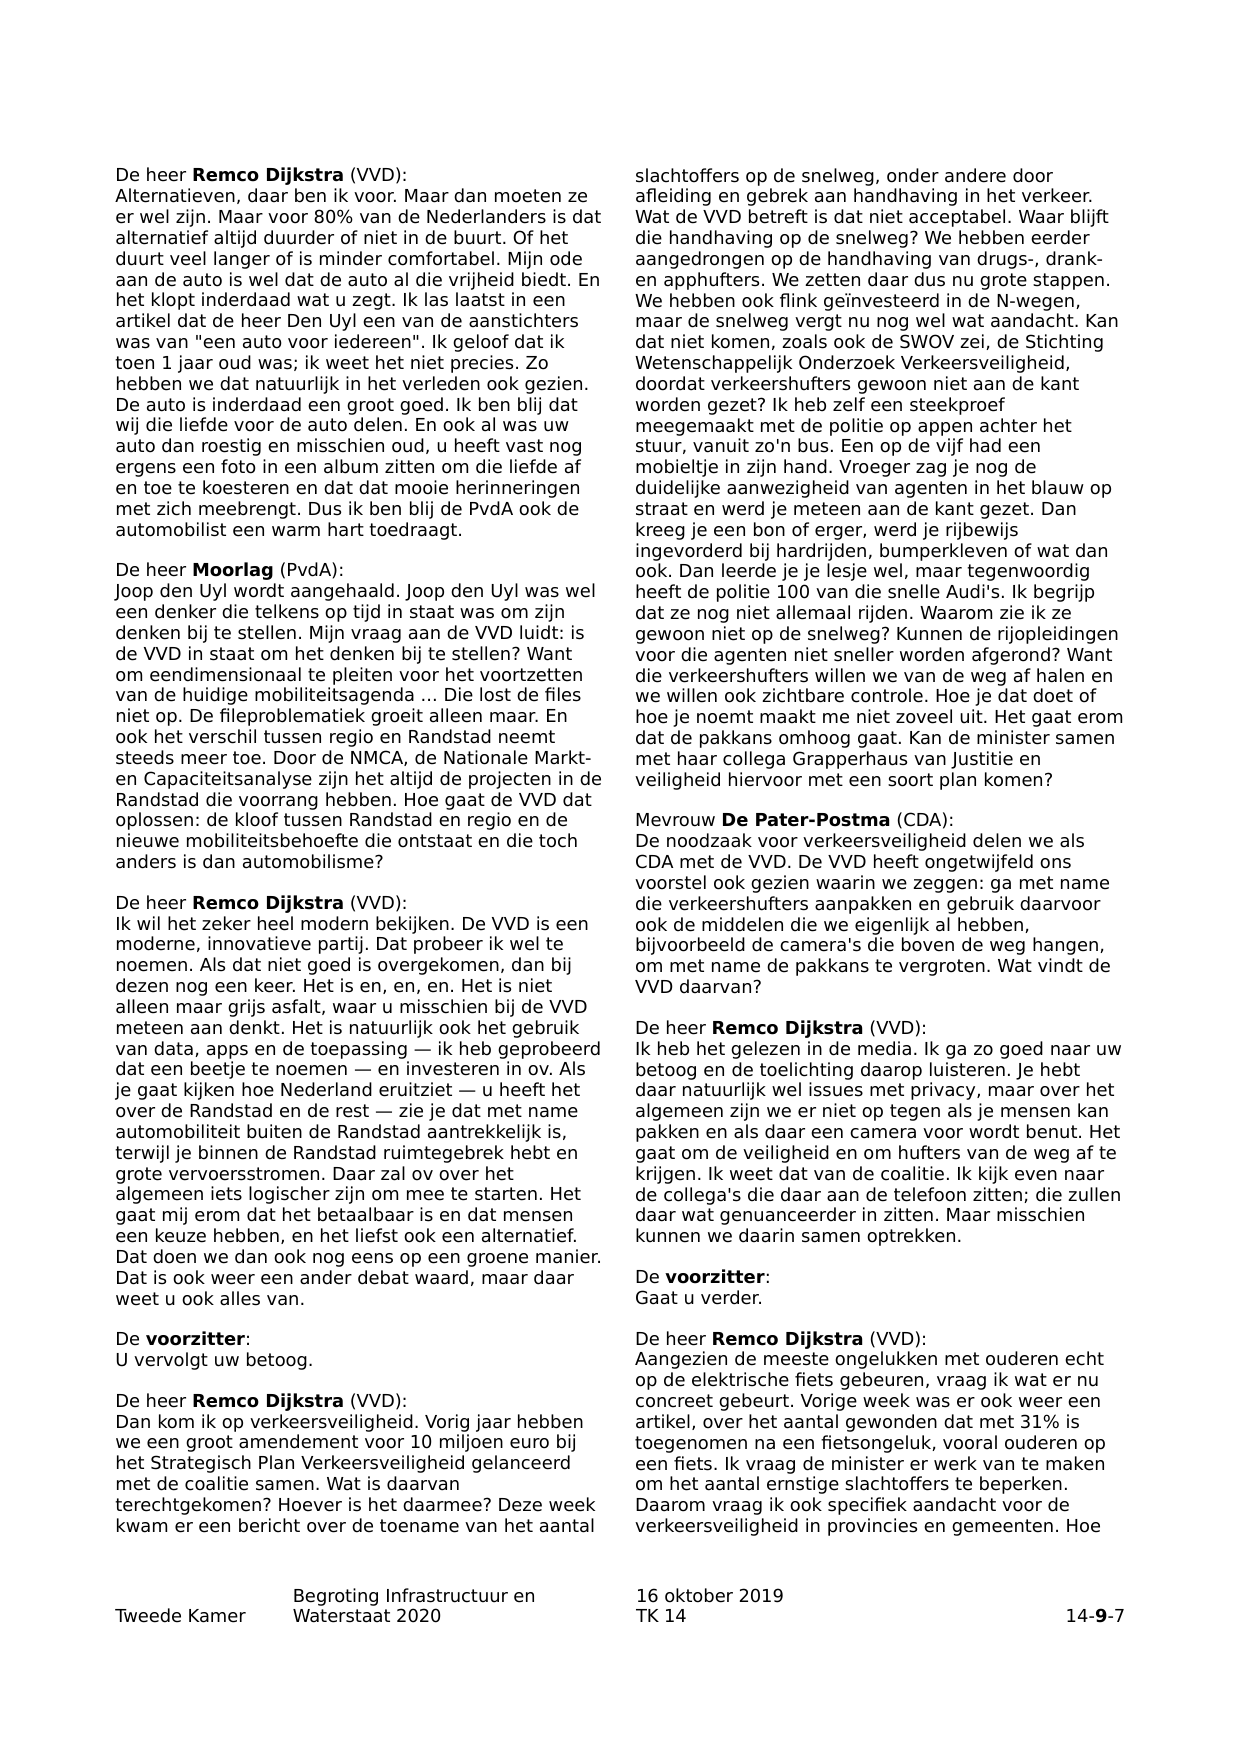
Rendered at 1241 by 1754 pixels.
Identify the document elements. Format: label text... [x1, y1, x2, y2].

text De noodzaak voor verkeersveiligheid delen we als CDA met de VVD. De VVD heeft ongetwijfeld ons voorstel ook gezien waarin we zeggen: ga met name die verkeershufters aanpakken en gebruik daarvoor ook de middelen die we eigenlijk al hebben, bijvoorbeeld de camera's die boven de weg hangen, om met name de pakkans te vergroten. Wat vindt de VVD daarvan? [635, 831, 1125, 998]
text slachtoffers op de snelweg, onder andere door afleiding en gebrek aan handhaving in het verkeer. Wat de VVD betreft is dat niet acceptabel. Waar blijft die handhaving op de snelweg? We hebben eerder aangedrongen op de handhaving van drugs-, drank- en apphufters. We zetten daar dus nu grote stappen. We hebben ook flink geïnvesteerd in de N-wegen, maar de snelweg vergt nu nog wel wat aandacht. Kan dat niet komen, zoals ook de SWOV zei, de Stichting Wetenschappelijk Onderzoek Verkeersveiligheid, doordat verkeershufters gewoon niet aan de kant worden gezet? Ik heb zelf een steekproef meegemaakt met de politie op appen achter het stuur, vanuit zo'n bus. Een op de vijf had een mobieltje in zijn hand. Vroeger zag je nog de duidelijke aanwezigheid van agenten in het blauw op straat en werd je meteen aan de kant gezet. Dan kreeg je een bon of erger, werd je rijbewijs ingevorderd bij hardrijden, bumperkleven of wat dan ook. Dan leerde je je lesje wel, maar tegenwoordig heeft de politie 100 van die snelle Audi's. Ik begrijp dat ze nog niet allemaal rijden. Waarom zie ik ze gewoon niet op de snelweg? Kunnen de rijopleidingen voor die agenten niet sneller worden afgerond? Want die verkeershufters willen we van de weg af halen en we willen ook zichtbare controle. Hoe je dat doet of hoe je noemt maakt me niet zoveel uit. Het gaat erom dat de pakkans omhoog gaat. Kan de minister samen met haar collega Grapperhaus van Justitie en veiligheid hiervoor met een soort plan komen? [635, 165, 1125, 790]
text De heer Remco Dijkstra (VVD): [115, 893, 605, 913]
text Gaat u verder. [635, 1287, 1125, 1308]
text De heer Remco Dijkstra (VVD): [115, 1391, 605, 1411]
text Joop den Uyl wordt aangehaald. Joop den Uyl was wel een denker die telkens op tijd in staat was om zijn denken bij te stellen. Mijn vraag aan de VVD luidt: is de VVD in staat om het denken bij te stellen? Want om eendimensionaal te pleiten voor het voortzetten van de huidige mobiliteitsagenda ... Die lost de files niet op. De fileproblematiek groeit alleen maar. En ook het verschil tussen regio en Randstad neemt steeds meer toe. Door de NMCA, de Nationale Markt- en Capaciteitsanalyse zijn het altijd de projecten in de Randstad die voorrang hebben. Hoe gaat de VVD dat oplossen: de kloof tussen Randstad en regio en de nieuwe mobiliteitsbehoefte die ontstaat en die toch anders is dan automobilisme? [115, 581, 605, 873]
text Aangezien de meeste ongelukken met ouderen echt op de elektrische fiets gebeuren, vraag ik wat er nu concreet gebeurt. Vorige week was er ook weer een artikel, over het aantal gewonden dat met 31% is toegenomen na een fietsongeluk, vooral ouderen op een fiets. Ik vraag de minister er werk van te maken om het aantal ernstige slachtoffers te beperken. Daarom vraag ik ook specifiek aandacht voor de verkeersveiligheid in provincies en gemeenten. Hoe [635, 1349, 1125, 1537]
text U vervolgt uw betoog. [115, 1350, 605, 1371]
text De heer Remco Dijkstra (VVD): [635, 1018, 1125, 1038]
text De heer Remco Dijkstra (VVD): [115, 165, 605, 186]
text De heer Remco Dijkstra (VVD): [635, 1328, 1125, 1349]
text Alternatieven, daar ben ik voor. Maar dan moeten ze er wel zijn. Maar voor 80% van de Nederlanders is dat alternatief altijd duurder of niet in de buurt. Of het duurt veel langer of is minder comfortabel. Mijn ode aan de auto is wel dat de auto al die vrijheid biedt. En het klopt inderdaad wat u zegt. Ik las laatst in een artikel dat de heer Den Uyl een van de aanstichters was van "een auto voor iedereen". Ik geloof dat ik toen 1 jaar oud was; ik weet het niet precies. Zo hebben we dat natuurlijk in het verleden ook gezien. De auto is inderdaad een groot goed. Ik ben blij dat wij die liefde voor de auto delen. En ook al was uw auto dan roestig en misschien oud, u heeft vast nog ergens een foto in een album zitten om die liefde af en toe te koesteren en dat dat mooie herinneringen met zich meebrengt. Dus ik ben blij de PvdA ook de automobilist een warm hart toedraagt. [115, 186, 605, 540]
text De heer Moorlag (PvdA): [115, 560, 605, 581]
text De voorzitter: [635, 1267, 1125, 1287]
text Ik wil het zeker heel modern bekijken. De VVD is een moderne, innovatieve partij. Dat probeer ik wel te noemen. Als dat niet goed is overgekomen, dan bij dezen nog een keer. Het is en, en, en. Het is niet alleen maar grijs asfalt, waar u misschien bij de VVD meteen aan denkt. Het is natuurlijk ook het gebruik van data, apps en de toepassing — ik heb geprobeerd dat een beetje te noemen — en investeren in ov. Als je gaat kijken hoe Nederland eruitziet — u heeft het over de Randstad en de rest — zie je dat met name automobiliteit buiten de Randstad aantrekkelijk is, terwijl je binnen de Randstad ruimtegebrek hebt en grote vervoersstromen. Daar zal ov over het algemeen iets logischer zijn om mee te starten. Het gaat mij erom dat het betaalbaar is en dat mensen een keuze hebben, en het liefst ook een alternatief. Dat doen we dan ook nog eens op een groene manier. Dat is ook weer een ander debat waard, maar daar weet u ook alles van. [115, 913, 605, 1309]
text Ik heb het gelezen in de media. Ik ga zo goed naar uw betoog en de toelichting daarop luisteren. Je hebt daar natuurlijk wel issues met privacy, maar over het algemeen zijn we er niet op tegen als je mensen kan pakken en als daar een camera voor wordt benut. Het gaat om de veiligheid en om hufters van de weg af te krijgen. Ik weet dat van de coalitie. Ik kijk even naar de collega's die daar aan de telefoon zitten; die zullen daar wat genuanceerder in zitten. Maar misschien kunnen we daarin samen optrekken. [635, 1038, 1125, 1247]
text Dan kom ik op verkeersveiligheid. Vorig jaar hebben we een groot amendement voor 10 miljoen euro bij het Strategisch Plan Verkeersveiligheid gelanceerd met de coalitie samen. Wat is daarvan terechtgekomen? Hoever is het daarmee? Deze week kwam er een bericht over de toename van het aantal [115, 1411, 605, 1536]
text Mevrouw De Pater-Postma (CDA): [635, 810, 1125, 831]
text De voorzitter: [115, 1329, 605, 1350]
